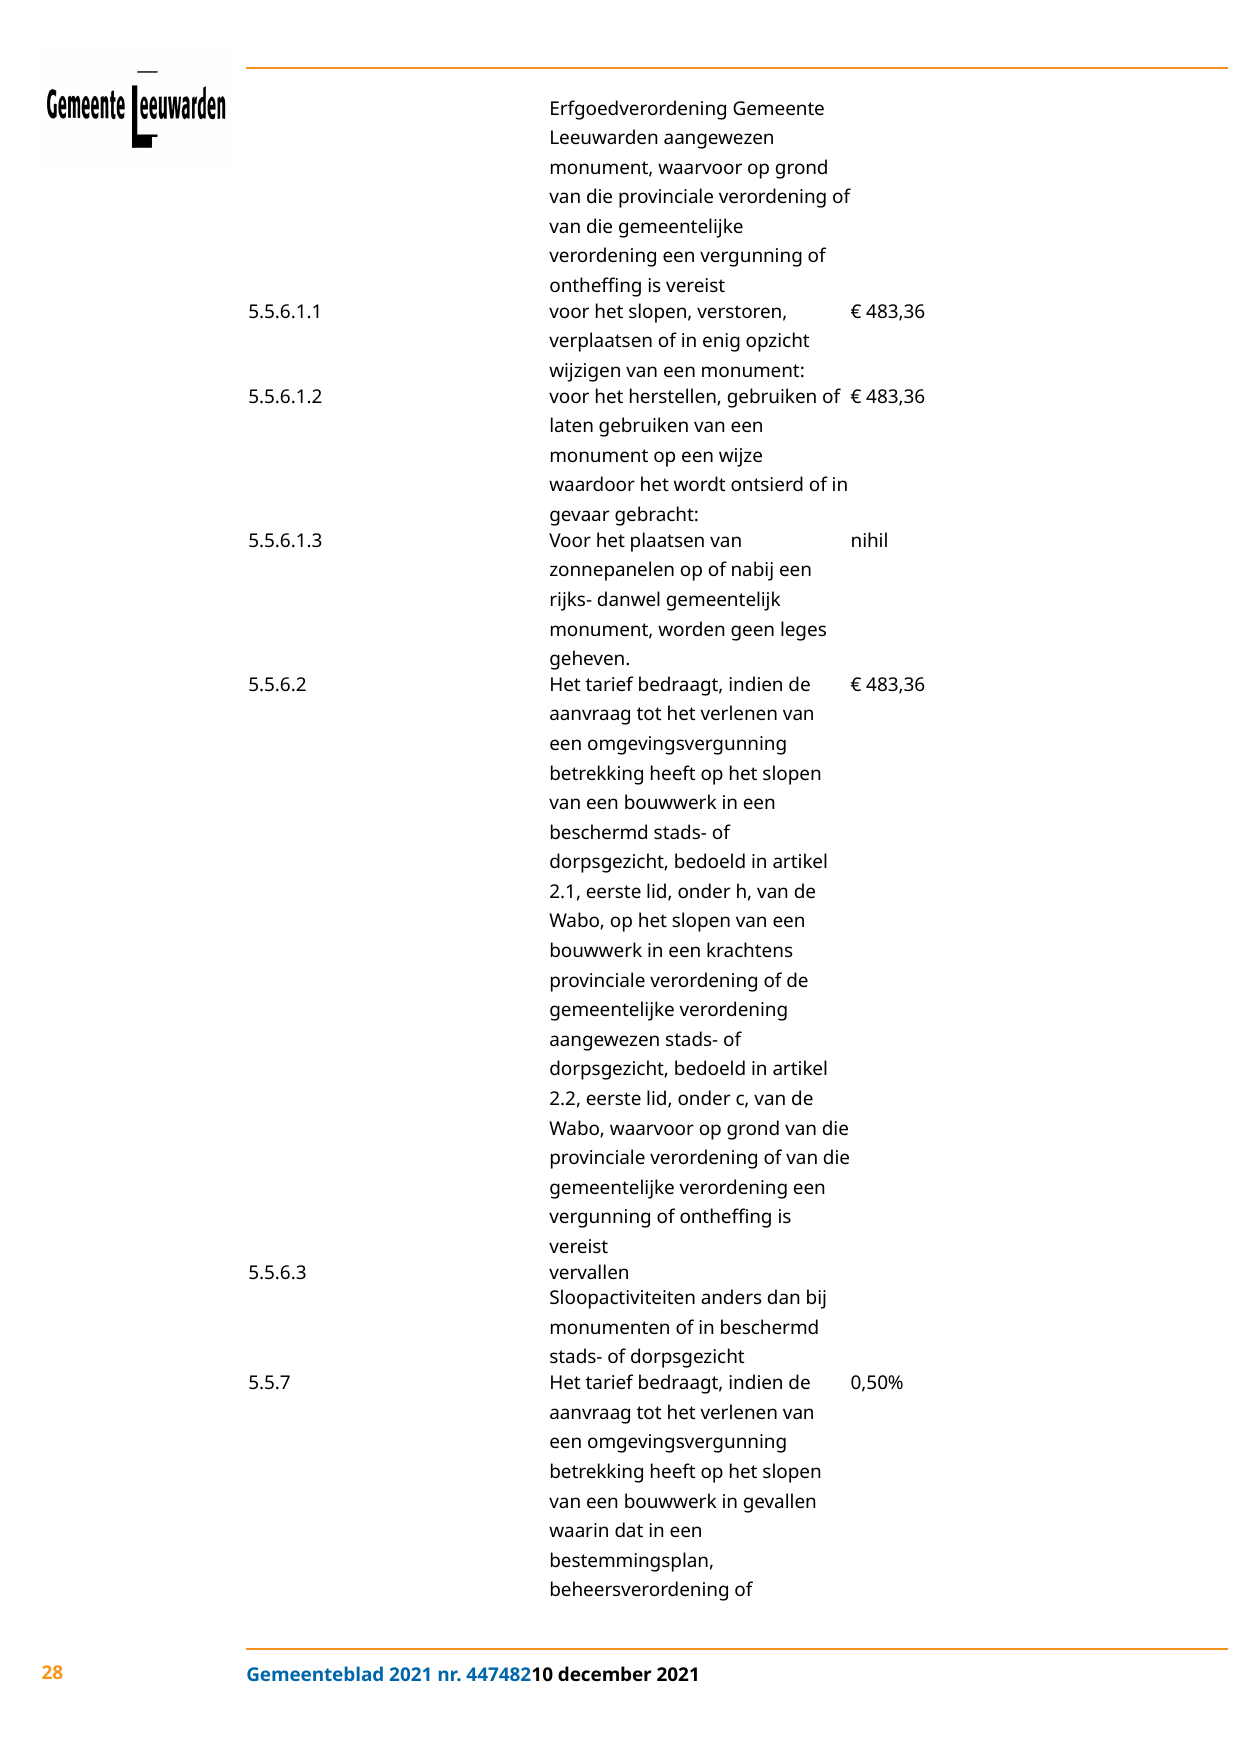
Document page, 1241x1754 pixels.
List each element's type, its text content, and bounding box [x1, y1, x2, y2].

table_cell 5.5.6.2 [248, 671, 549, 1259]
table_cell € 483,36 [850, 298, 1152, 383]
table_cell 5.5.6.1.2 [248, 383, 549, 527]
table_cell 5.5.6.1.3 [248, 527, 549, 671]
table_cell nihil [850, 527, 1152, 671]
table_cell [248, 95, 549, 298]
table_cell Erfgoedverordening Gemeente Leeuwarden aangewezen monument, waarvoor op grond van die provinciale verordening of van die gemeentelijke verordening een vergunning of ontheffing is vereist [549, 95, 850, 298]
picture [41, 47, 231, 172]
table_cell voor het slopen, verstoren, verplaatsen of in enig opzicht wijzigen van een monument: [549, 298, 850, 383]
table_cell 5.5.6.3 [248, 1259, 549, 1284]
table_cell Het tarief bedraagt, indien de aanvraag tot het verlenen van een omgevingsvergunning betrekking heeft op het slopen van een bouwwerk in een beschermd stads- of dorpsgezicht, bedoeld in artikel 2.1, eerste lid, onder h, van de Wabo, op het slopen van een bouwwerk in een krachtens provinciale verordening of de gemeentelijke verordening aangewezen stads- of dorpsgezicht, bedoeld in artikel 2.2, eerste lid, onder c, van de Wabo, waarvoor op grond van die provinciale verordening of van die gemeentelijke verordening een vergunning of ontheffing is vereist [549, 671, 850, 1259]
table_cell 5.5.7 [248, 1370, 549, 1602]
table_cell [850, 1285, 1152, 1369]
table_cell Sloopactiviteiten anders dan bij monumenten of in beschermd stads- of dorpsgezicht [549, 1285, 850, 1369]
table_cell € 483,36 [850, 383, 1152, 527]
table_cell [850, 95, 1152, 298]
table_cell voor het herstellen, gebruiken of laten gebruiken van een monument op een wijze waardoor het wordt ontsierd of in gevaar gebracht: [549, 383, 850, 527]
table_cell Voor het plaatsen van zonnepanelen op of nabij een rijks- danwel gemeentelijk monument, worden geen leges geheven. [549, 527, 850, 671]
table_cell 5.5.6.1.1 [248, 298, 549, 383]
table_cell [248, 1285, 549, 1369]
table_cell Het tarief bedraagt, indien de aanvraag tot het verlenen van een omgevingsvergunning betrekking heeft op het slopen van een bouwwerk in gevallen waarin dat in een bestemmingsplan, beheersverordening of [549, 1370, 850, 1602]
table_cell [850, 1259, 1152, 1284]
table_cell € 483,36 [850, 671, 1152, 1259]
table_cell 0,50% [850, 1370, 1152, 1602]
table_cell vervallen [549, 1259, 850, 1284]
